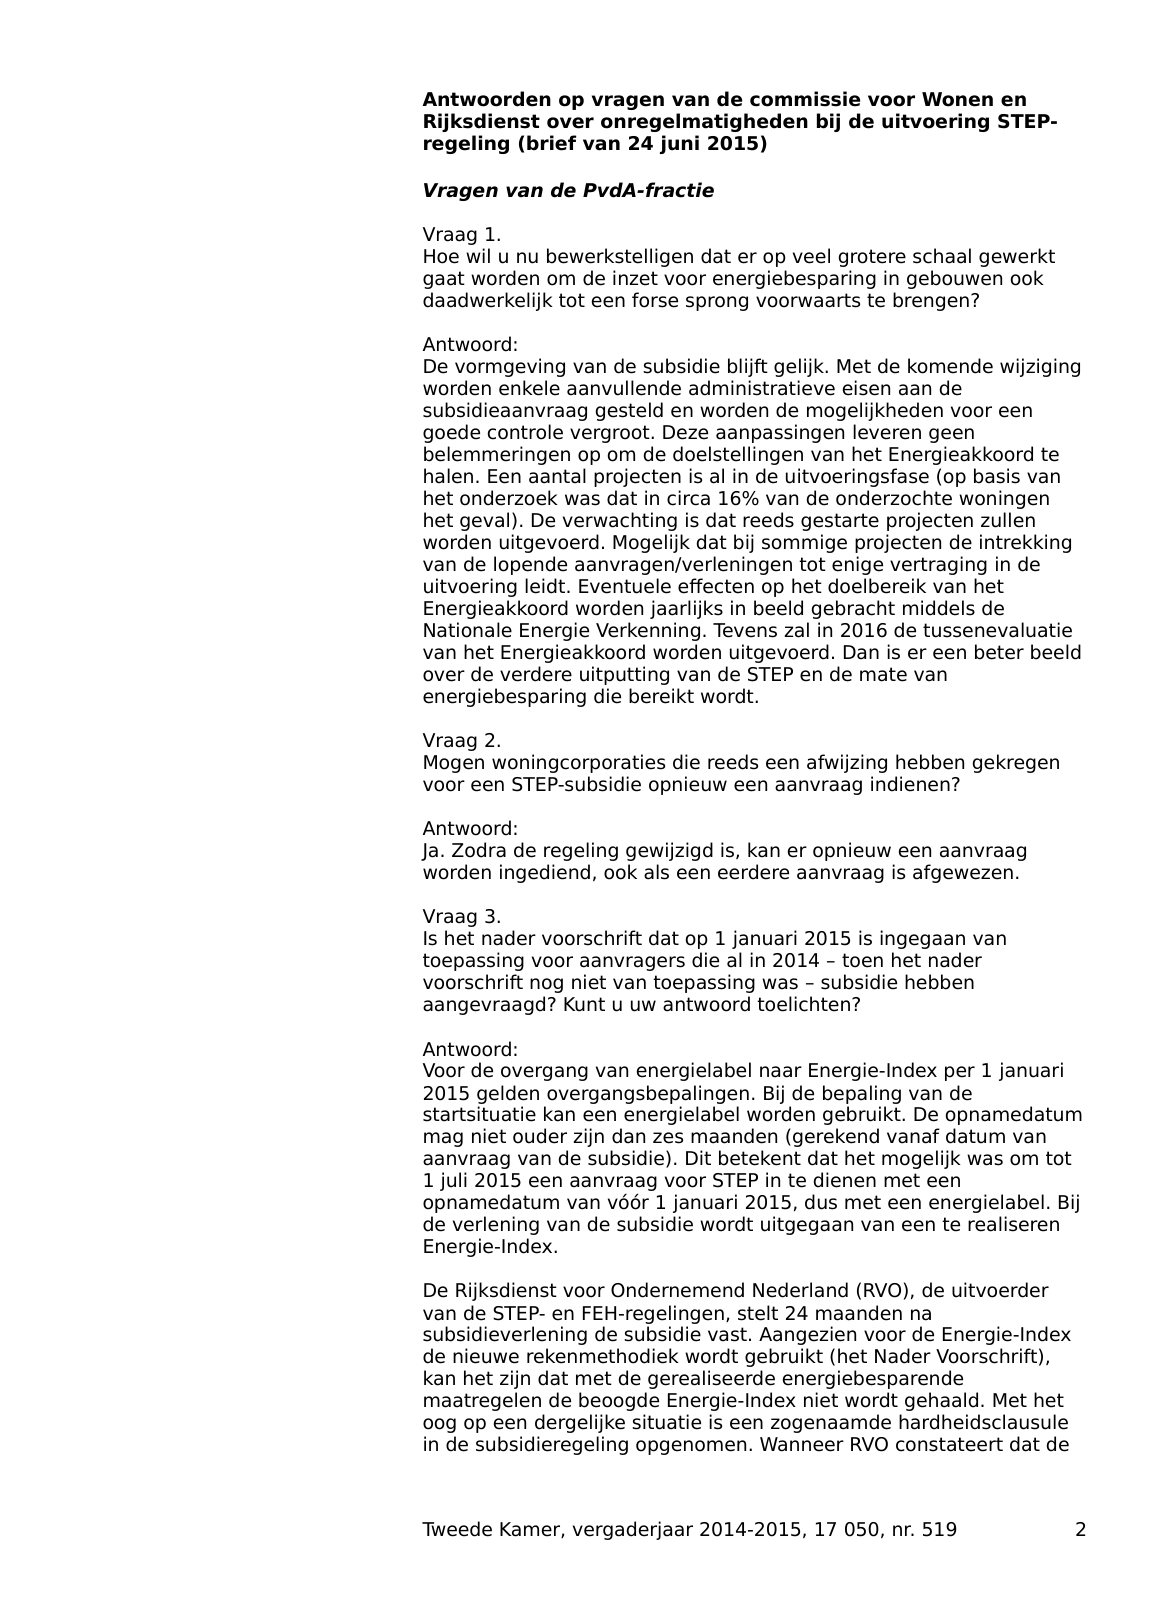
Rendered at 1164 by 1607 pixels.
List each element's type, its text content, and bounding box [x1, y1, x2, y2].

text De Rijksdienst voor Ondernemend Nederland (RVO), de uitvoerder van de STEP- en FEH-regelingen, stelt 24 maanden na subsidieverlening de subsidie vast. Aangezien voor de Energie-Index de nieuwe rekenmethodiek wordt gebruikt (het Nader Voorschrift), kan het zijn dat met de gerealiseerde energiebesparende maatregelen de beoogde Energie-Index niet wordt gehaald. Met het oog op een dergelijke situatie is een zogenaamde hardheidsclausule in de subsidieregeling opgenomen. Wanneer RVO constateert dat de [422, 1280, 1087, 1456]
text Antwoord: [422, 818, 1087, 840]
text Vraag 1. [422, 224, 1087, 246]
text Antwoord: [422, 334, 1087, 356]
subtitle Antwoorden op vragen van de commissie voor Wonen en Rijksdienst over onregelmatigheden bij de uitvoering STEP-regeling (brief van 24 juni 2015) [422, 89, 1087, 155]
text De vormgeving van de subsidie blijft gelijk. Met de komende wijziging worden enkele aanvullende administratieve eisen aan de subsidieaanvraag gesteld en worden de mogelijkheden voor een goede controle vergroot. Deze aanpassingen leveren geen belemmeringen op om de doelstellingen van het Energieakkoord te halen. Een aantal projecten is al in de uitvoeringsfase (op basis van het onderzoek was dat in circa 16% van de onderzochte woningen het geval). De verwachting is dat reeds gestarte projecten zullen worden uitgevoerd. Mogelijk dat bij sommige projecten de intrekking van de lopende aanvragen/verleningen tot enige vertraging in de uitvoering leidt. Eventuele effecten op het doelbereik van het Energieakkoord worden jaarlijks in beeld gebracht middels de Nationale Energie Verkenning. Tevens zal in 2016 de tussenevaluatie van het Energieakkoord worden uitgevoerd. Dan is er een beter beeld over de verdere uitputting van de STEP en de mate van energiebesparing die bereikt wordt. [422, 356, 1087, 708]
text Vraag 2. [422, 730, 1087, 752]
subtitle Vragen van de PvdA-fractie [422, 180, 1087, 202]
text Antwoord: [422, 1038, 1087, 1060]
text Vraag 3. [422, 906, 1087, 928]
text Is het nader voorschrift dat op 1 januari 2015 is ingegaan van toepassing voor aanvragers die al in 2014 – toen het nader voorschrift nog niet van toepassing was – subsidie hebben aangevraagd? Kunt u uw antwoord toelichten? [422, 928, 1087, 1016]
text Mogen woningcorporaties die reeds een afwijzing hebben gekregen voor een STEP-subsidie opnieuw een aanvraag indienen? [422, 752, 1087, 796]
text Voor de overgang van energielabel naar Energie-Index per 1 januari 2015 gelden overgangsbepalingen. Bij de bepaling van de startsituatie kan een energielabel worden gebruikt. De opnamedatum mag niet ouder zijn dan zes maanden (gerekend vanaf datum van aanvraag van de subsidie). Dit betekent dat het mogelijk was om tot 1 juli 2015 een aanvraag voor STEP in te dienen met een opnamedatum van vóór 1 januari 2015, dus met een energielabel. Bij de verlening van de subsidie wordt uitgegaan van een te realiseren Energie-Index. [422, 1060, 1087, 1258]
text Hoe wil u nu bewerkstelligen dat er op veel grotere schaal gewerkt gaat worden om de inzet voor energiebesparing in gebouwen ook daadwerkelijk tot een forse sprong voorwaarts te brengen? [422, 246, 1087, 312]
text Ja. Zodra de regeling gewijzigd is, kan er opnieuw een aanvraag worden ingediend, ook als een eerdere aanvraag is afgewezen. [422, 840, 1087, 884]
